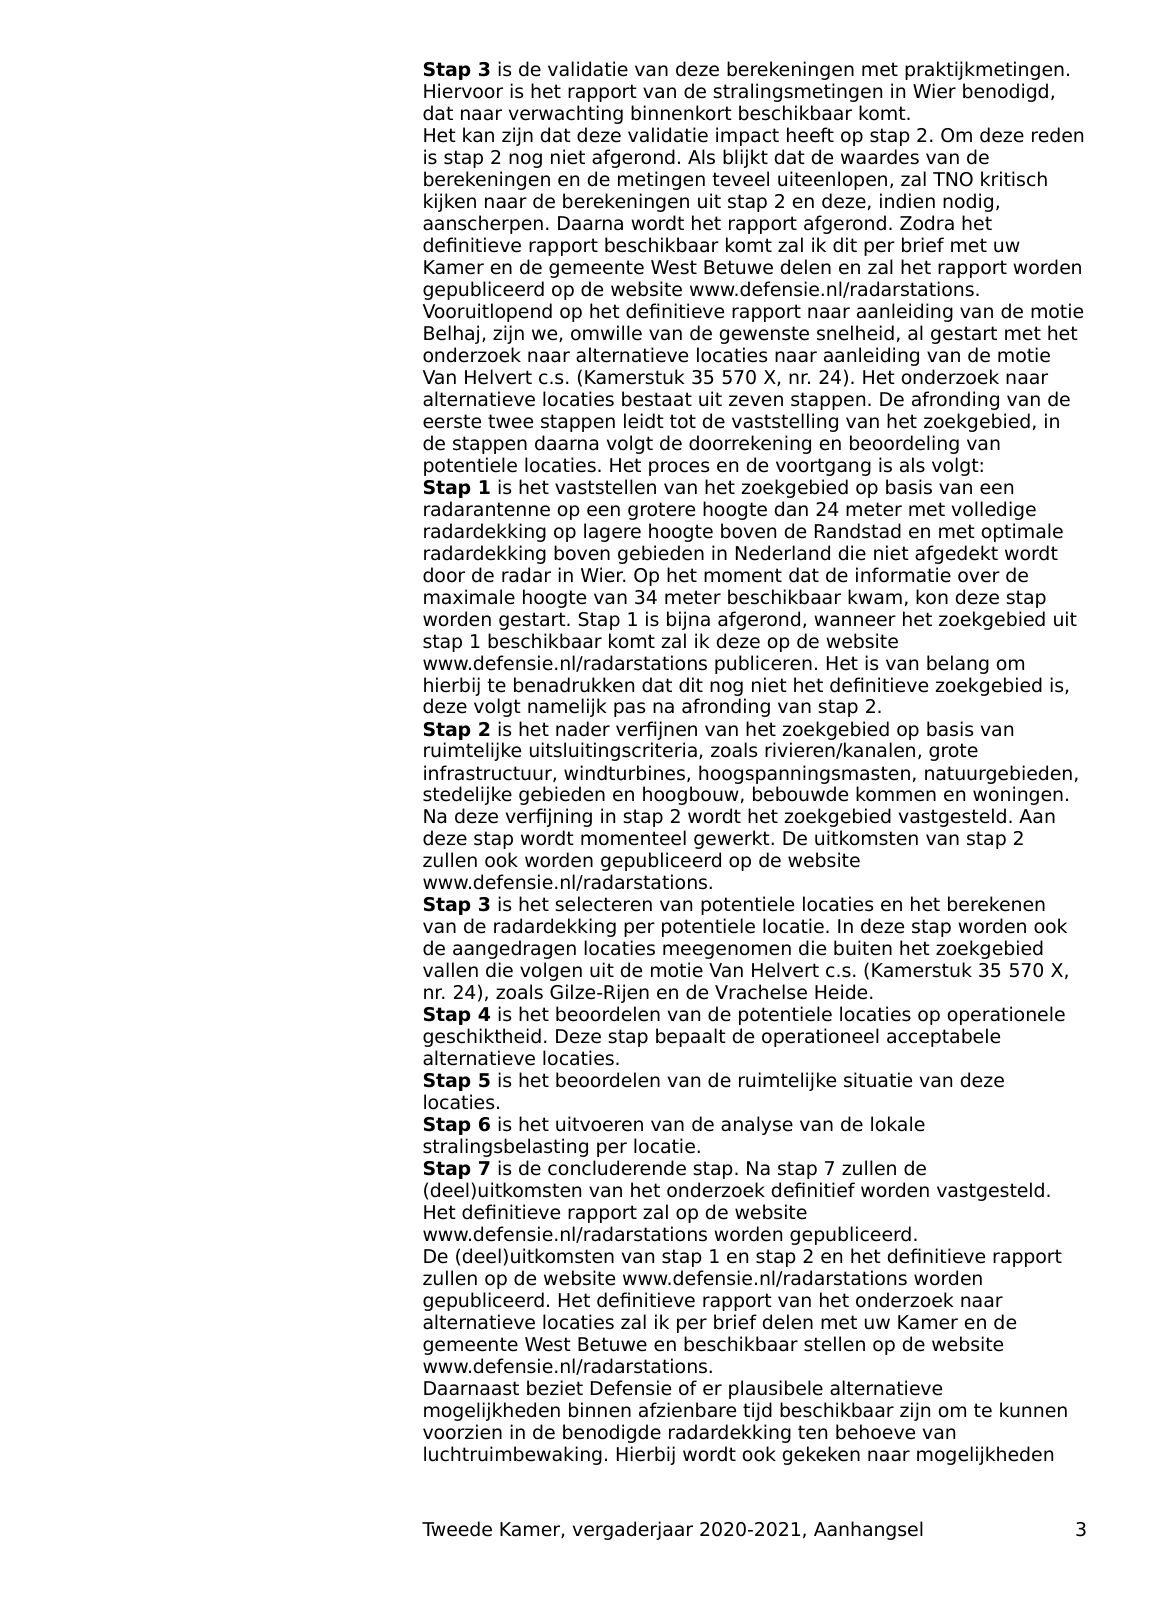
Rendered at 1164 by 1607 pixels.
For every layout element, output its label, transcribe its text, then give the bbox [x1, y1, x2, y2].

text Stap 5 is het beoordelen van de ruimtelijke situatie van deze locaties. [422, 1070, 1087, 1114]
text Vooruitlopend op het definitieve rapport naar aanleiding van de motie Belhaj, zijn we, omwille van de gewenste snelheid, al gestart met het onderzoek naar alternatieve locaties naar aanleiding van de motie Van Helvert c.s. (Kamerstuk 35 570 X, nr. 24). Het onderzoek naar alternatieve locaties bestaat uit zeven stappen. De afronding van de eerste twee stappen leidt tot de vaststelling van het zoekgebied, in de stappen daarna volgt de doorrekening en beoordeling van potentiele locaties. Het proces en de voortgang is als volgt: [422, 301, 1087, 477]
text Stap 3 is de validatie van deze berekeningen met praktijkmetingen. Hiervoor is het rapport van de stralingsmetingen in Wier benodigd, dat naar verwachting binnenkort beschikbaar komt. [422, 59, 1087, 125]
text Stap 2 is het nader verfijnen van het zoekgebied op basis van ruimtelijke uitsluitingscriteria, zoals rivieren/kanalen, grote infrastructuur, windturbines, hoogspanningsmasten, natuurgebieden, stedelijke gebieden en hoogbouw, bebouwde kommen en woningen. Na deze verfijning in stap 2 wordt het zoekgebied vastgesteld. Aan deze stap wordt momenteel gewerkt. De uitkomsten van stap 2 zullen ook worden gepubliceerd op de website www.defensie.nl/radarstations. [422, 718, 1087, 894]
text Het kan zijn dat deze validatie impact heeft op stap 2. Om deze reden is stap 2 nog niet afgerond. Als blijkt dat de waardes van de berekeningen en de metingen teveel uiteenlopen, zal TNO kritisch kijken naar de berekeningen uit stap 2 en deze, indien nodig, aanscherpen. Daarna wordt het rapport afgerond. Zodra het definitieve rapport beschikbaar komt zal ik dit per brief met uw Kamer en de gemeente West Betuwe delen en zal het rapport worden gepubliceerd op de website www.defensie.nl/radarstations. [422, 125, 1087, 301]
text Daarnaast beziet Defensie of er plausibele alternatieve mogelijkheden binnen afzienbare tijd beschikbaar zijn om te kunnen voorzien in de benodigde radardekking ten behoeve van luchtruimbewaking. Hierbij wordt ook gekeken naar mogelijkheden [422, 1378, 1087, 1466]
text Stap 6 is het uitvoeren van de analyse van de lokale stralingsbelasting per locatie. [422, 1114, 1087, 1158]
text De (deel)uitkomsten van stap 1 en stap 2 en het definitieve rapport zullen op de website www.defensie.nl/radarstations worden gepubliceerd. Het definitieve rapport van het onderzoek naar alternatieve locaties zal ik per brief delen met uw Kamer en de gemeente West Betuwe en beschikbaar stellen op de website www.defensie.nl/radarstations. [422, 1246, 1087, 1378]
text Stap 7 is de concluderende stap. Na stap 7 zullen de (deel)uitkomsten van het onderzoek definitief worden vastgesteld. Het definitieve rapport zal op de website www.defensie.nl/radarstations worden gepubliceerd. [422, 1158, 1087, 1246]
text Stap 4 is het beoordelen van de potentiele locaties op operationele geschiktheid. Deze stap bepaalt de operationeel acceptabele alternatieve locaties. [422, 1004, 1087, 1070]
text Stap 3 is het selecteren van potentiele locaties en het berekenen van de radardekking per potentiele locatie. In deze stap worden ook de aangedragen locaties meegenomen die buiten het zoekgebied vallen die volgen uit de motie Van Helvert c.s. (Kamerstuk 35 570 X, nr. 24), zoals Gilze-Rijen en de Vrachelse Heide. [422, 894, 1087, 1004]
text Stap 1 is het vaststellen van het zoekgebied op basis van een radarantenne op een grotere hoogte dan 24 meter met volledige radardekking op lagere hoogte boven de Randstad en met optimale radardekking boven gebieden in Nederland die niet afgedekt wordt door de radar in Wier. Op het moment dat de informatie over de maximale hoogte van 34 meter beschikbaar kwam, kon deze stap worden gestart. Stap 1 is bijna afgerond, wanneer het zoekgebied uit stap 1 beschikbaar komt zal ik deze op de website www.defensie.nl/radarstations publiceren. Het is van belang om hierbij te benadrukken dat dit nog niet het definitieve zoekgebied is, deze volgt namelijk pas na afronding van stap 2. [422, 477, 1087, 718]
